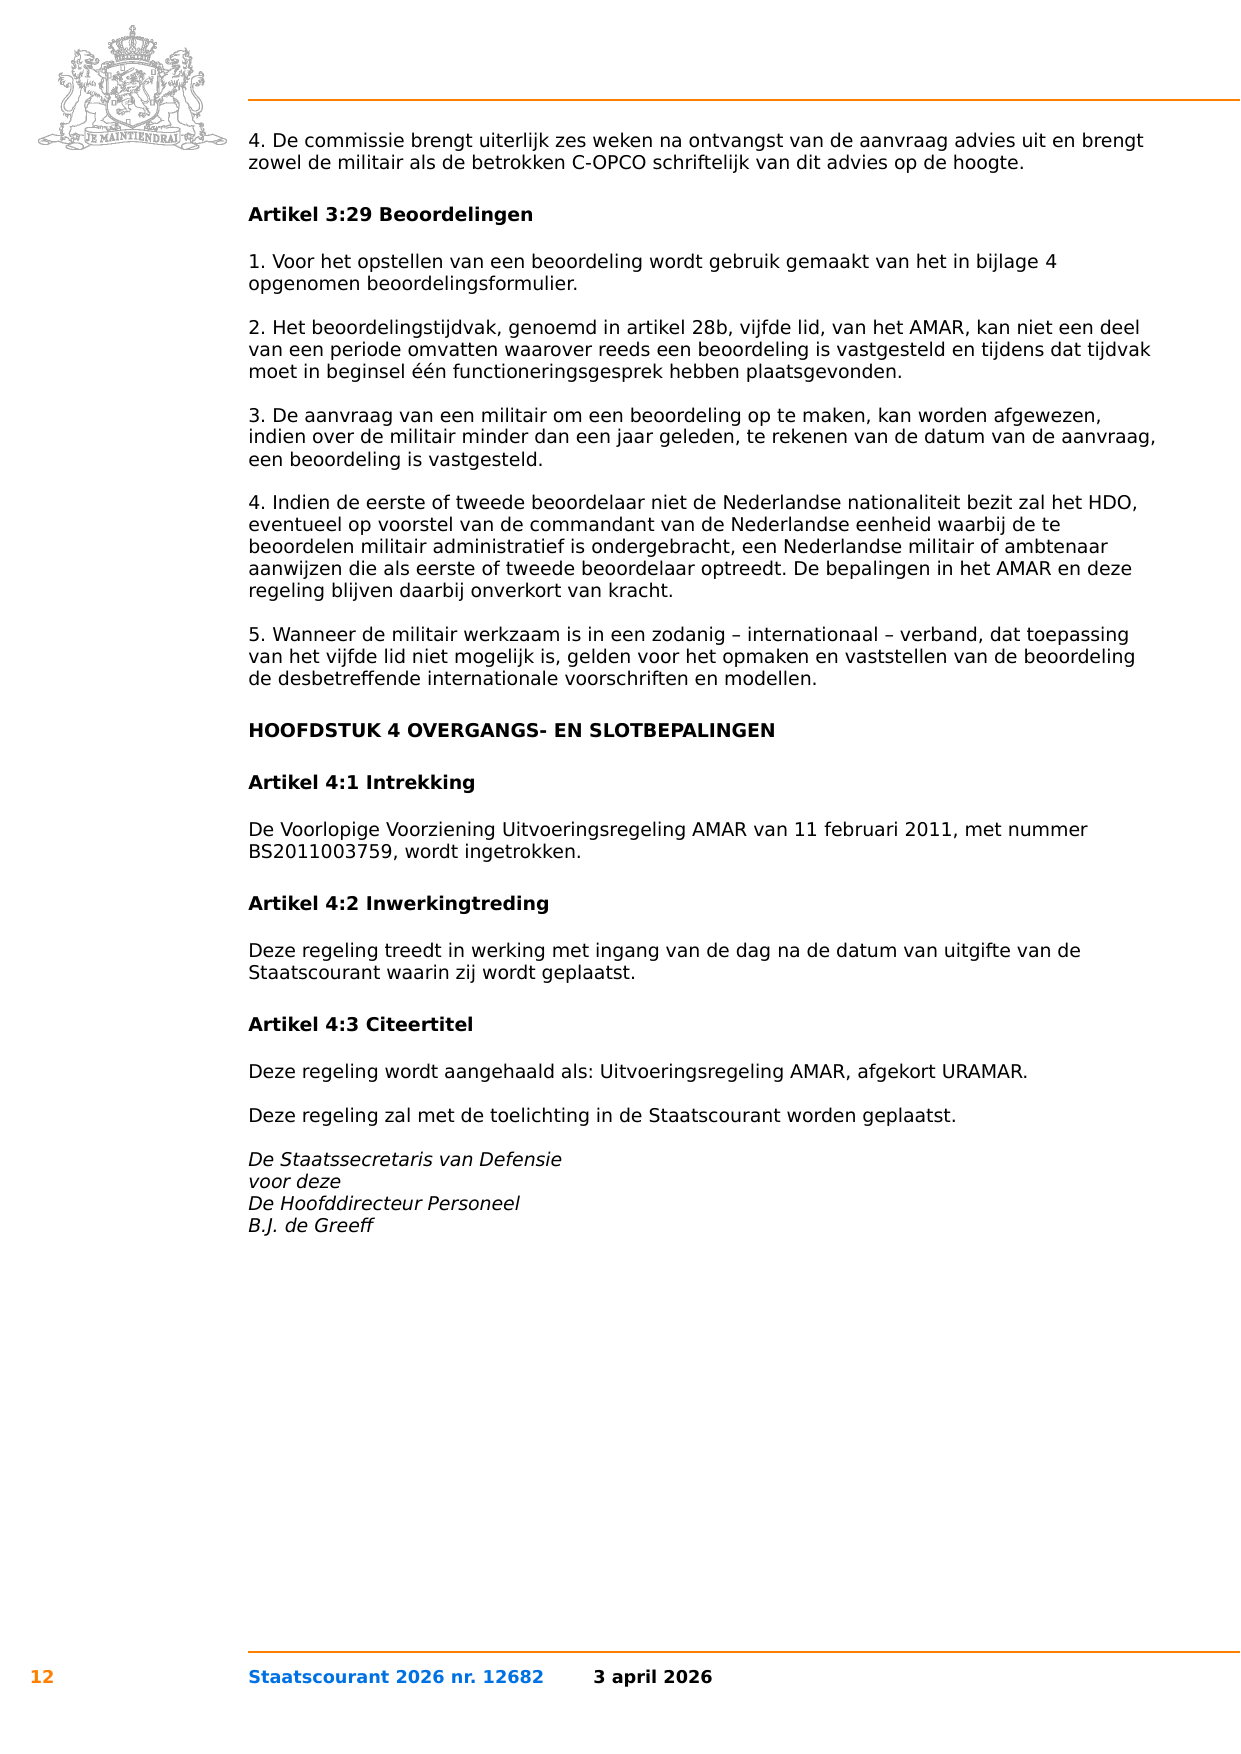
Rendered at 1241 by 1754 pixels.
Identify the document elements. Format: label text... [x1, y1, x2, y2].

subtitle Artikel 4:3 Citeertitel [248, 1014, 1163, 1036]
text Deze regeling zal met de toelichting in de Staatscourant worden geplaatst. [248, 1105, 1163, 1127]
subtitle Artikel 4:2 Inwerkingtreding [248, 893, 1163, 915]
picture [38, 25, 227, 150]
text Deze regeling treedt in werking met ingang van de dag na de datum van uitgifte van de Staatscourant waarin zij wordt geplaatst. [248, 940, 1163, 984]
text 1. Voor het opstellen van een beoordeling wordt gebruik gemaakt van het in bijlage 4 opgenomen beoordelingsformulier. [248, 251, 1163, 295]
text 4. Indien de eerste of tweede beoordelaar niet de Nederlandse nationaliteit bezit zal het HDO, eventueel op voorstel van de commandant van de Nederlandse eenheid waarbij de te beoordelen militair administratief is ondergebracht, een Nederlandse militair of ambtenaar aanwijzen die als eerste of tweede beoordelaar optreedt. De bepalingen in het AMAR en deze regeling blijven daarbij onverkort van kracht. [248, 492, 1163, 602]
subtitle HOOFDSTUK 4 OVERGANGS- EN SLOTBEPALINGEN [248, 720, 1163, 742]
text 4. De commissie brengt uiterlijk zes weken na ontvangst van de aanvraag advies uit en brengt zowel de militair als de betrokken C-OPCO schriftelijk van dit advies op de hoogte. [248, 130, 1163, 174]
subtitle Artikel 3:29 Beoordelingen [248, 204, 1163, 226]
text De Voorlopige Voorziening Uitvoeringsregeling AMAR van 11 februari 2011, met nummer BS2011003759, wordt ingetrokken. [248, 819, 1163, 863]
subtitle Artikel 4:1 Intrekking [248, 772, 1163, 794]
text 3. De aanvraag van een militair om een beoordeling op te maken, kan worden afgewezen, indien over de militair minder dan een jaar geleden, te rekenen van de datum van de aanvraag, een beoordeling is vastgesteld. [248, 404, 1163, 470]
text 2. Het beoordelingstijdvak, genoemd in artikel 28b, vijfde lid, van het AMAR, kan niet een deel van een periode omvatten waarover reeds een beoordeling is vastgesteld en tijdens dat tijdvak moet in beginsel één functioneringsgesprek hebben plaatsgevonden. [248, 317, 1163, 383]
text De Staatssecretaris van Defensie voor deze De Hoofddirecteur Personeel B.J. de Greeff [248, 1148, 1163, 1236]
text Deze regeling wordt aangehaald als: Uitvoeringsregeling AMAR, afgekort URAMAR. [248, 1061, 1163, 1083]
text 5. Wanneer de militair werkzaam is in een zodanig – internationaal – verband, dat toepassing van het vijfde lid niet mogelijk is, gelden voor het opmaken en vaststellen van de beoordeling de desbetreffende internationale voorschriften en modellen. [248, 624, 1163, 690]
